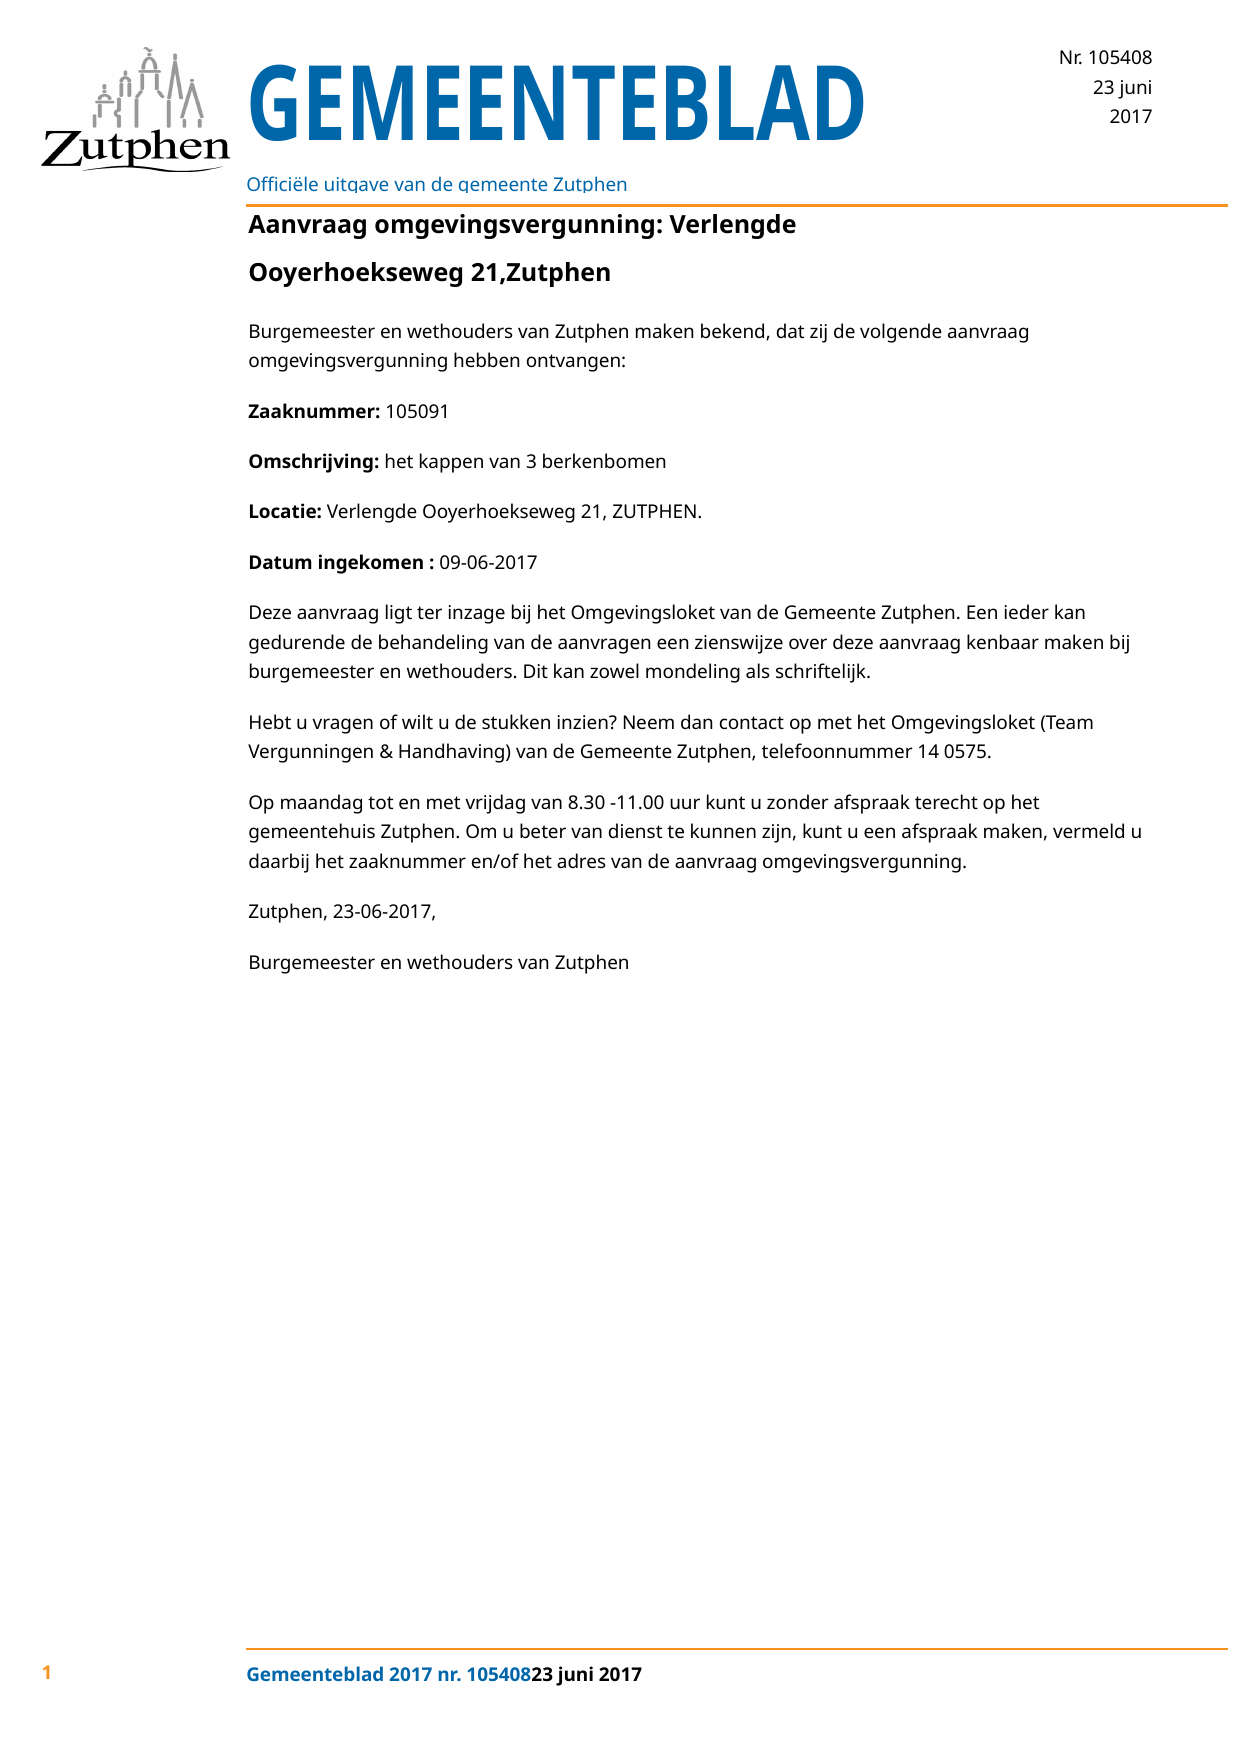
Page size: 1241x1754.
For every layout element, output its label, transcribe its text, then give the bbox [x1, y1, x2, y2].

text Deze aanvraag ligt ter inzage bij het Omgevingsloket van de Gemeente Zutphen. Een ieder kan gedurende de behandeling van de aanvragen een zienswijze over deze aanvraag kenbaar maken bij burgemeester en wethouders. Dit kan zowel mondeling als schriftelijk. [248, 599, 1152, 684]
text Zaaknummer: 105091 [248, 398, 1152, 424]
text Locatie: Verlengde Ooyerhoekseweg 21, ZUTPHEN. [248, 499, 1152, 524]
text Hebt u vragen of wilt u de stukken inzien? Neem dan contact op met het Omgevingsloket (Team Vergunningen & Handhaving) van de Gemeente Zutphen, telefoonnummer 14 0575. [248, 709, 1152, 764]
picture [41, 47, 231, 172]
text Omschrijving: het kappen van 3 berkenbomen [248, 448, 1152, 474]
text Datum ingekomen : 09-06-2017 [248, 549, 1152, 575]
text Op maandag tot en met vrijdag van 8.30 -11.00 uur kunt u zonder afspraak terecht op het gemeentehuis Zutphen. Om u beter van dienst te kunnen zijn, kunt u een afspraak maken, vermeld u daarbij het zaaknummer en/of het adres van de aanvraag omgevingsvergunning. [248, 789, 1152, 874]
text Burgemeester en wethouders van Zutphen maken bekend, dat zij de volgende aanvraag omgevingsvergunning hebben ontvangen: [248, 318, 1152, 373]
text Burgemeester en wethouders van Zutphen [248, 949, 1152, 975]
text Zutphen, 23-06-2017, [248, 899, 1152, 924]
text Aanvraag omgevingsvergunning: Verlengde Ooyerhoekseweg 21,Zutphen [248, 207, 1152, 288]
